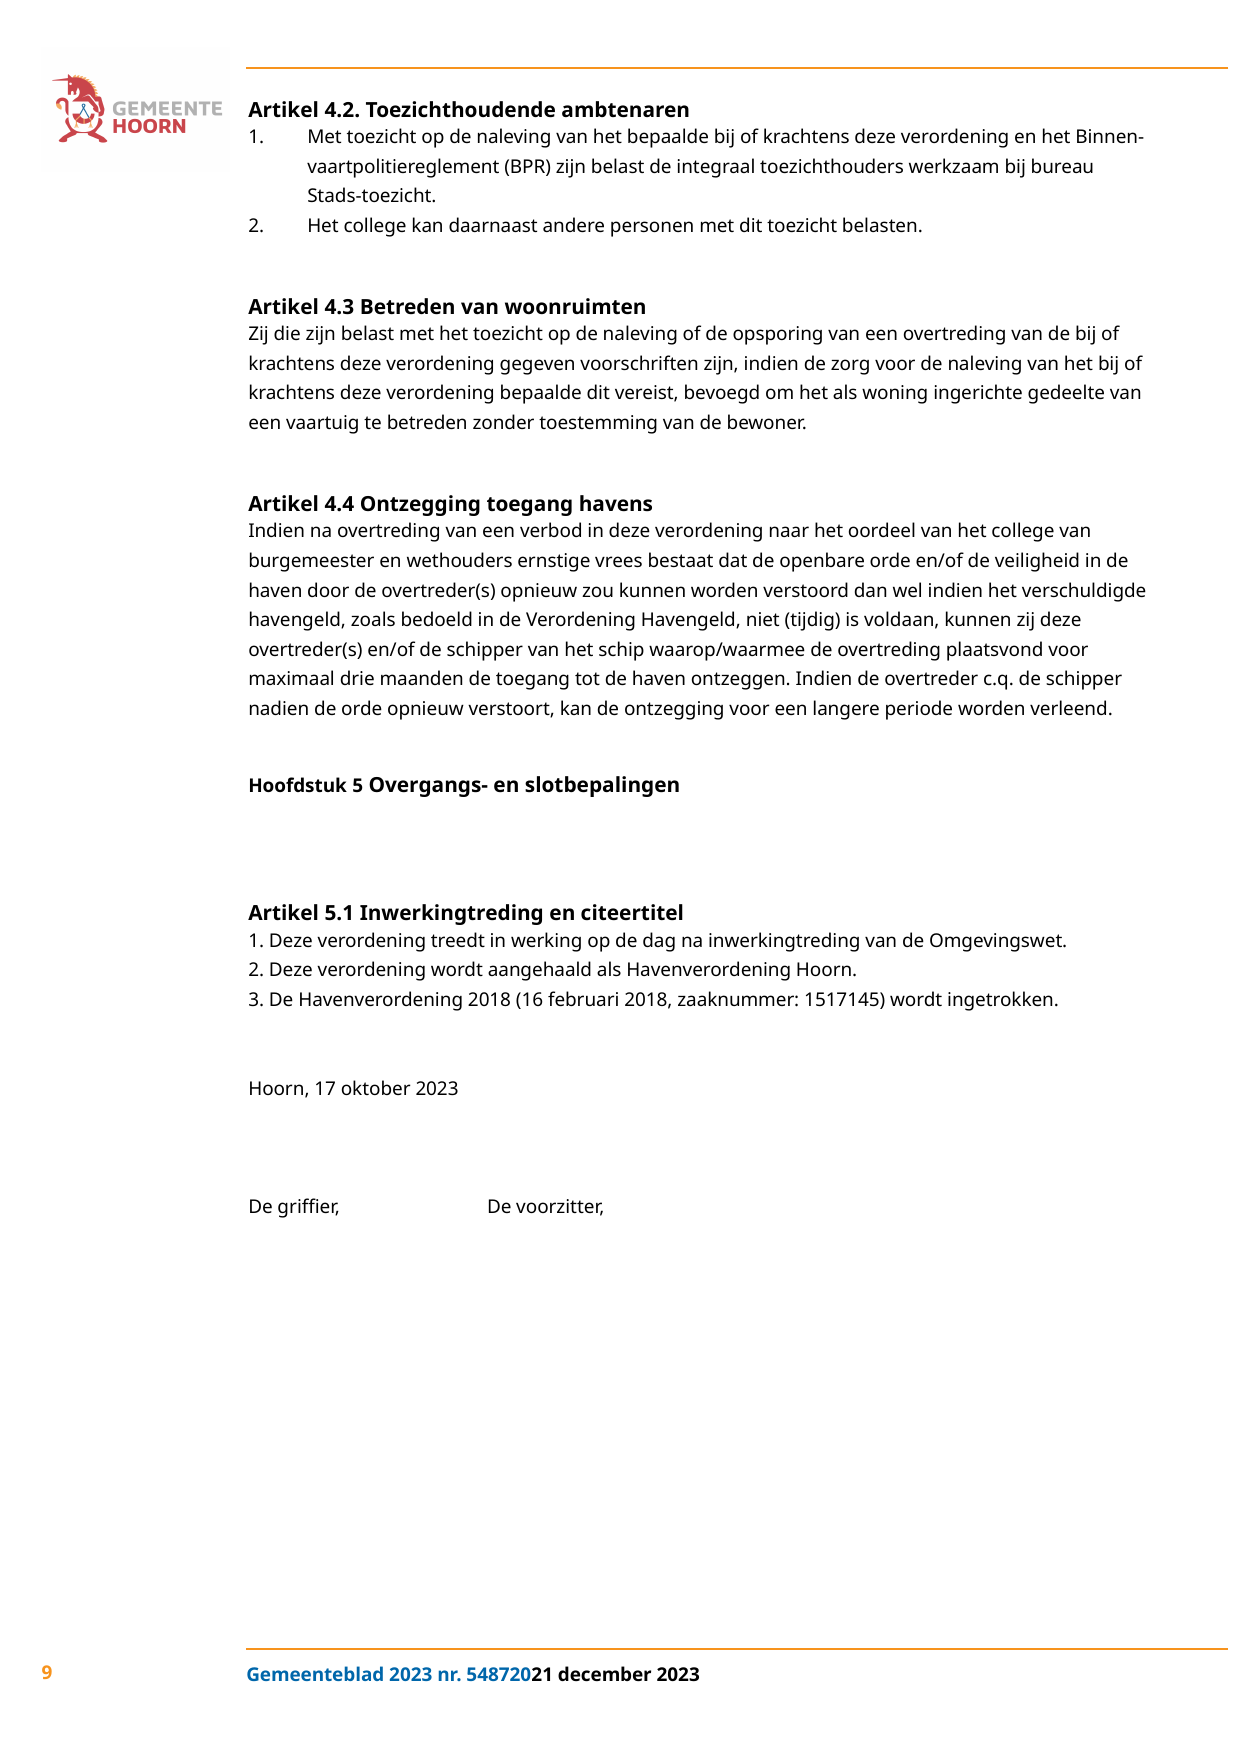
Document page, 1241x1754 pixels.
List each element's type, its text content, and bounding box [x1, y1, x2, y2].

list Met toezicht op de naleving van het bepaalde bij of krachtens deze verordening en het Binnen-vaartpolitiereglement (BPR) zijn belast de integraal toezichthouders werkzaam bij bureau Stads-toezicht. [248, 123, 1152, 208]
text Hoorn, 17 oktober 2023 [248, 1075, 1152, 1101]
text Hoofdstuk 5 Overgangs- en slotbepalingen [248, 770, 1152, 799]
list Het college kan daarnaast andere personen met dit toezicht belasten. [248, 212, 1152, 238]
text Artikel 4.3 Betreden van woonruimten [248, 292, 1152, 320]
text 1. Deze verordening treedt in werking op de dag na inwerkingtreding van de Omgevingswet. [248, 927, 1152, 953]
text Zij die zijn belast met het toezicht op de naleving of de opsporing van een overtreding van de bij of krachtens deze verordening gegeven voorschriften zijn, indien de zorg voor de naleving van het bij of krachtens deze verordening bepaalde dit vereist, bevoegd om het als woning ingerichte gedeelte van een vaartuig te betreden zonder toestemming van de bewoner. [248, 320, 1152, 435]
text 3. De Havenverordening 2018 (16 februari 2018, zaaknummer: 1517145) wordt ingetrokken. [248, 986, 1152, 1012]
text 2. Deze verordening wordt aangehaald als Havenverordening Hoorn. [248, 956, 1152, 982]
text Artikel 5.1 Inwerkingtreding en citeertitel [248, 898, 1152, 927]
text Artikel 4.2. Toezichthoudende ambtenaren [248, 95, 1152, 123]
text Indien na overtreding van een verbod in deze verordening naar het oordeel van het college van burgemeester en wethouders ernstige vrees bestaat dat de openbare orde en/of de veiligheid in de haven door de overtreder(s) opnieuw zou kunnen worden verstoord dan wel indien het verschuldigde havengeld, zoals bedoeld in de Verordening Havengeld, niet (tijdig) is voldaan, kunnen zij deze overtreder(s) en/of de schipper van het schip waarop/waarmee de overtreding plaatsvond voor maximaal drie maanden de toegang tot de haven ontzeggen. Indien de overtreder c.q. de schipper nadien de orde opnieuw verstoort, kan de ontzegging voor een langere periode worden verleend. [248, 518, 1152, 721]
picture [41, 47, 231, 172]
text Artikel 4.4 Ontzegging toegang havens [248, 489, 1152, 518]
text De griffier, De voorzitter, [248, 1193, 1152, 1219]
